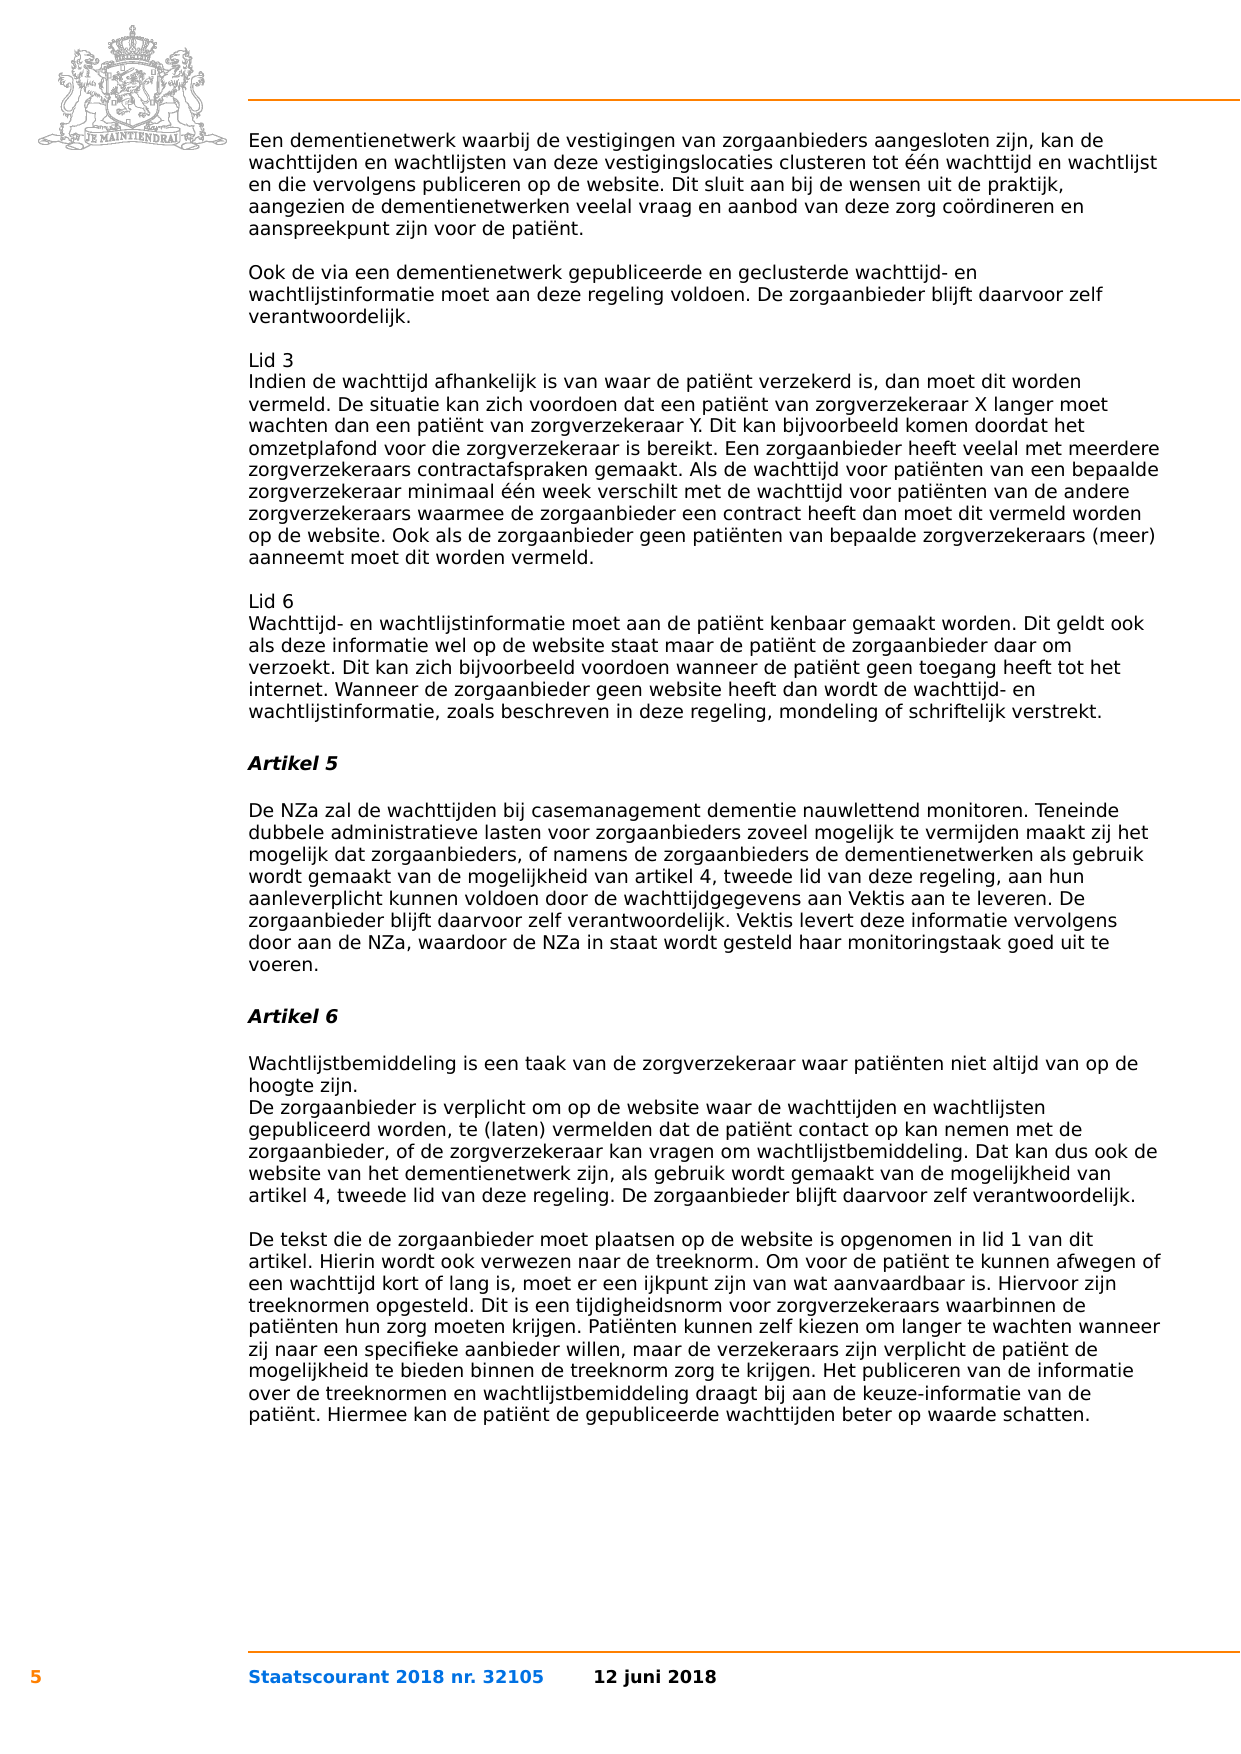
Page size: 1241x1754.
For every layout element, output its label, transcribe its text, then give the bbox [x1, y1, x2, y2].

text Een dementienetwerk waarbij de vestigingen van zorgaanbieders aangesloten zijn, kan de wachttijden en wachtlijsten van deze vestigingslocaties clusteren tot één wachttijd en wachtlijst en die vervolgens publiceren op de website. Dit sluit aan bij de wensen uit de praktijk, aangezien de dementienetwerken veelal vraag en aanbod van deze zorg coördineren en aanspreekpunt zijn voor de patiënt. [248, 130, 1163, 240]
text Wachttijd- en wachtlijstinformatie moet aan de patiënt kenbaar gemaakt worden. Dit geldt ook als deze informatie wel op de website staat maar de patiënt de zorgaanbieder daar om verzoekt. Dit kan zich bijvoorbeeld voordoen wanneer de patiënt geen toegang heeft tot het internet. Wanneer de zorgaanbieder geen website heeft dan wordt de wachttijd- en wachtlijstinformatie, zoals beschreven in deze regeling, mondeling of schriftelijk verstrekt. [248, 613, 1163, 723]
text De zorgaanbieder is verplicht om op de website waar de wachttijden en wachtlijsten gepubliceerd worden, te (laten) vermelden dat de patiënt contact op kan nemen met de zorgaanbieder, of de zorgverzekeraar kan vragen om wachtlijstbemiddeling. Dat kan dus ook de website van het dementienetwerk zijn, als gebruik wordt gemaakt van de mogelijkheid van artikel 4, tweede lid van deze regeling. De zorgaanbieder blijft daarvoor zelf verantwoordelijk. [248, 1097, 1163, 1207]
text Wachtlijstbemiddeling is een taak van de zorgverzekeraar waar patiënten niet altijd van op de hoogte zijn. [248, 1053, 1163, 1097]
text Lid 3 [248, 349, 1163, 371]
text Indien de wachttijd afhankelijk is van waar de patiënt verzekerd is, dan moet dit worden vermeld. De situatie kan zich voordoen dat een patiënt van zorgverzekeraar X langer moet wachten dan een patiënt van zorgverzekeraar Y. Dit kan bijvoorbeeld komen doordat het omzetplafond voor die zorgverzekeraar is bereikt. Een zorgaanbieder heeft veelal met meerdere zorgverzekeraars contractafspraken gemaakt. Als de wachttijd voor patiënten van een bepaalde zorgverzekeraar minimaal één week verschilt met de wachttijd voor patiënten van de andere zorgverzekeraars waarmee de zorgaanbieder een contract heeft dan moet dit vermeld worden op de website. Ook als de zorgaanbieder geen patiënten van bepaalde zorgverzekeraars (meer) aanneemt moet dit worden vermeld. [248, 371, 1163, 569]
text De NZa zal de wachttijden bij casemanagement dementie nauwlettend monitoren. Teneinde dubbele administratieve lasten voor zorgaanbieders zoveel mogelijk te vermijden maakt zij het mogelijk dat zorgaanbieders, of namens de zorgaanbieders de dementienetwerken als gebruik wordt gemaakt van de mogelijkheid van artikel 4, tweede lid van deze regeling, aan hun aanleverplicht kunnen voldoen door de wachttijdgegevens aan Vektis aan te leveren. De zorgaanbieder blijft daarvoor zelf verantwoordelijk. Vektis levert deze informatie vervolgens door aan de NZa, waardoor de NZa in staat wordt gesteld haar monitoringstaak goed uit te voeren. [248, 800, 1163, 976]
text Ook de via een dementienetwerk gepubliceerde en geclusterde wachttijd- en wachtlijstinformatie moet aan deze regeling voldoen. De zorgaanbieder blijft daarvoor zelf verantwoordelijk. [248, 262, 1163, 328]
picture [38, 25, 227, 150]
text Lid 6 [248, 591, 1163, 613]
subtitle Artikel 6 [248, 1006, 1163, 1028]
subtitle Artikel 5 [248, 753, 1163, 775]
text De tekst die de zorgaanbieder moet plaatsen op de website is opgenomen in lid 1 van dit artikel. Hierin wordt ook verwezen naar de treeknorm. Om voor de patiënt te kunnen afwegen of een wachttijd kort of lang is, moet er een ijkpunt zijn van wat aanvaardbaar is. Hiervoor zijn treeknormen opgesteld. Dit is een tijdigheidsnorm voor zorgverzekeraars waarbinnen de patiënten hun zorg moeten krijgen. Patiënten kunnen zelf kiezen om langer te wachten wanneer zij naar een specifieke aanbieder willen, maar de verzekeraars zijn verplicht de patiënt de mogelijkheid te bieden binnen de treeknorm zorg te krijgen. Het publiceren van de informatie over de treeknormen en wachtlijstbemiddeling draagt bij aan de keuze-informatie van de patiënt. Hiermee kan de patiënt de gepubliceerde wachttijden beter op waarde schatten. [248, 1228, 1163, 1426]
